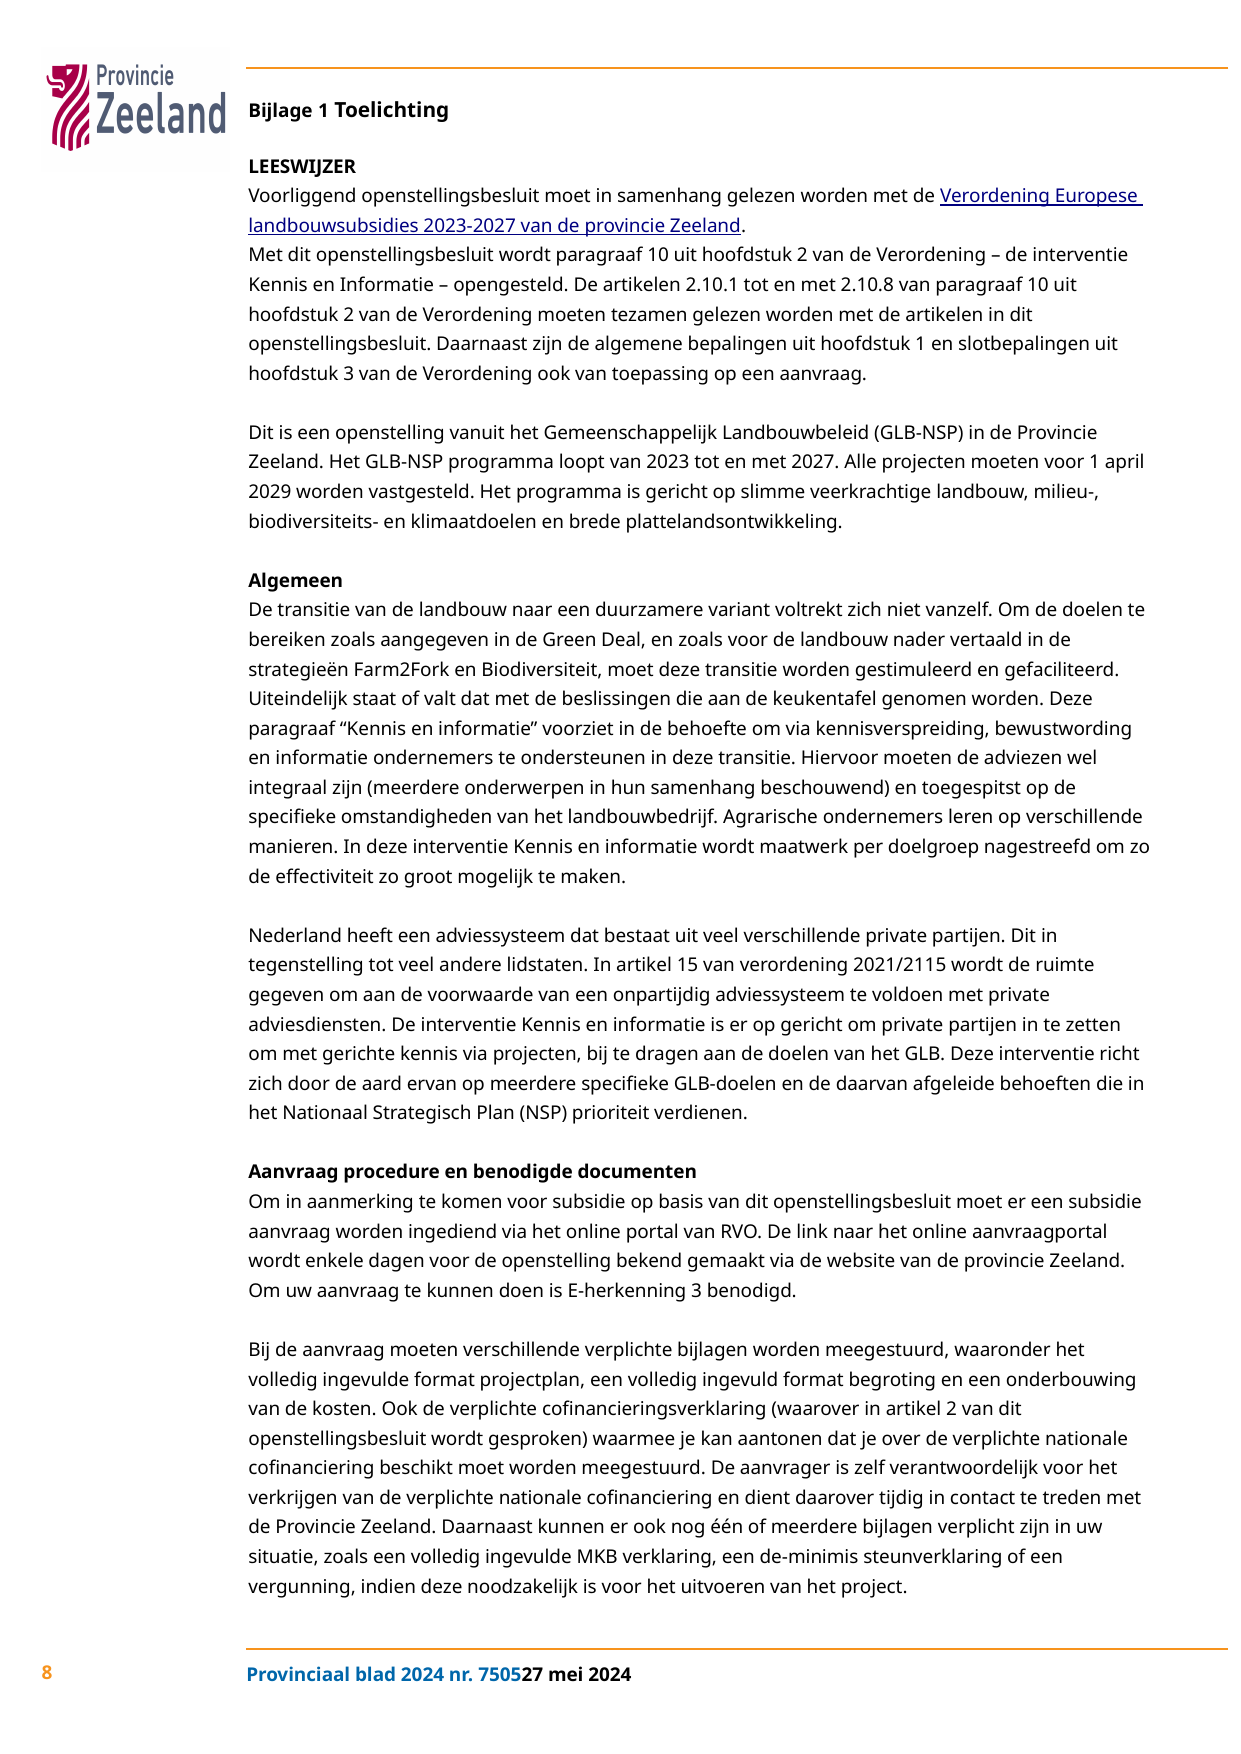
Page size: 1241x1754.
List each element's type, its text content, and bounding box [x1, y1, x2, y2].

text Voorliggend openstellingsbesluit moet in samenhang gelezen worden met de Verordening Europese landbouwsubsidies 2023-2027 van de provincie Zeeland. [248, 182, 1152, 238]
text Bij de aanvraag moeten verschillende verplichte bijlagen worden meegestuurd, waaronder het volledig ingevulde format projectplan, een volledig ingevuld format begroting en een onderbouwing van de kosten. Ook de verplichte cofinancieringsverklaring (waarover in artikel 2 van dit openstellingsbesluit wordt gesproken) waarmee je kan aantonen dat je over de verplichte nationale cofinanciering beschikt moet worden meegestuurd. De aanvrager is zelf verantwoordelijk voor het verkrijgen van de verplichte nationale cofinanciering en dient daarover tijdig in contact te treden met de Provincie Zeeland. Daarnaast kunnen er ook nog één of meerdere bijlagen verplicht zijn in uw situatie, zoals een volledig ingevulde MKB verklaring, een de-minimis steunverklaring of een vergunning, indien deze noodzakelijk is voor het uitvoeren van het project. [248, 1336, 1152, 1599]
text Om in aanmerking te komen voor subsidie op basis van dit openstellingsbesluit moet er een subsidie aanvraag worden ingediend via het online portal van RVO. De link naar het online aanvraagportal wordt enkele dagen voor de openstelling bekend gemaakt via de website van de provincie Zeeland. Om uw aanvraag te kunnen doen is E-herkenning 3 benodigd. [248, 1188, 1152, 1303]
text De transitie van de landbouw naar een duurzamere variant voltrekt zich niet vanzelf. Om de doelen te bereiken zoals aangegeven in de Green Deal, en zoals voor de landbouw nader vertaald in de strategieën Farm2Fork en Biodiversiteit, moet deze transitie worden gestimuleerd en gefaciliteerd. Uiteindelijk staat of valt dat met de beslissingen die aan de keukentafel genomen worden. Deze paragraaf “Kennis en informatie” voorziet in de behoefte om via kennisverspreiding, bewustwording en informatie ondernemers te ondersteunen in deze transitie. Hiervoor moeten de adviezen wel integraal zijn (meerdere onderwerpen in hun samenhang beschouwend) en toegespitst op de specifieke omstandigheden van het landbouwbedrijf. Agrarische ondernemers leren op verschillende manieren. In deze interventie Kennis en informatie wordt maatwerk per doelgroep nagestreefd om zo de effectiviteit zo groot mogelijk te maken. [248, 597, 1152, 889]
text LEESWIJZER [248, 153, 1152, 179]
text Nederland heeft een adviessysteem dat bestaat uit veel verschillende private partijen. Dit in tegenstelling tot veel andere lidstaten. In artikel 15 van verordening 2021/2115 wordt de ruimte gegeven om aan de voorwaarde van een onpartijdig adviessysteem te voldoen met private adviesdiensten. De interventie Kennis en informatie is er op gericht om private partijen in te zetten om met gerichte kennis via projecten, bij te dragen aan de doelen van het GLB. Deze interventie richt zich door de aard ervan op meerdere specifieke GLB-doelen en de daarvan afgeleide behoeften die in het Nationaal Strategisch Plan (NSP) prioriteit verdienen. [248, 922, 1152, 1125]
text Dit is een openstelling vanuit het Gemeenschappelijk Landbouwbeleid (GLB-NSP) in de Provincie Zeeland. Het GLB-NSP programma loopt van 2023 tot en met 2027. Alle projecten moeten voor 1 april 2029 worden vastgesteld. Het programma is gericht op slimme veerkrachtige landbouw, milieu-, biodiversiteits- en klimaatdoelen en brede plattelandsontwikkeling. [248, 419, 1152, 534]
text Bijlage 1 Toelichting [248, 95, 1152, 123]
text Algemeen [248, 567, 1152, 593]
text Aanvraag procedure en benodigde documenten [248, 1159, 1152, 1184]
picture [41, 47, 231, 172]
text Met dit openstellingsbesluit wordt paragraaf 10 uit hoofdstuk 2 van de Verordening – de interventie Kennis en Informatie – opengesteld. De artikelen 2.10.1 tot en met 2.10.8 van paragraaf 10 uit hoofdstuk 2 van de Verordening moeten tezamen gelezen worden met de artikelen in dit openstellingsbesluit. Daarnaast zijn de algemene bepalingen uit hoofdstuk 1 en slotbepalingen uit hoofdstuk 3 van de Verordening ook van toepassing op een aanvraag. [248, 242, 1152, 386]
